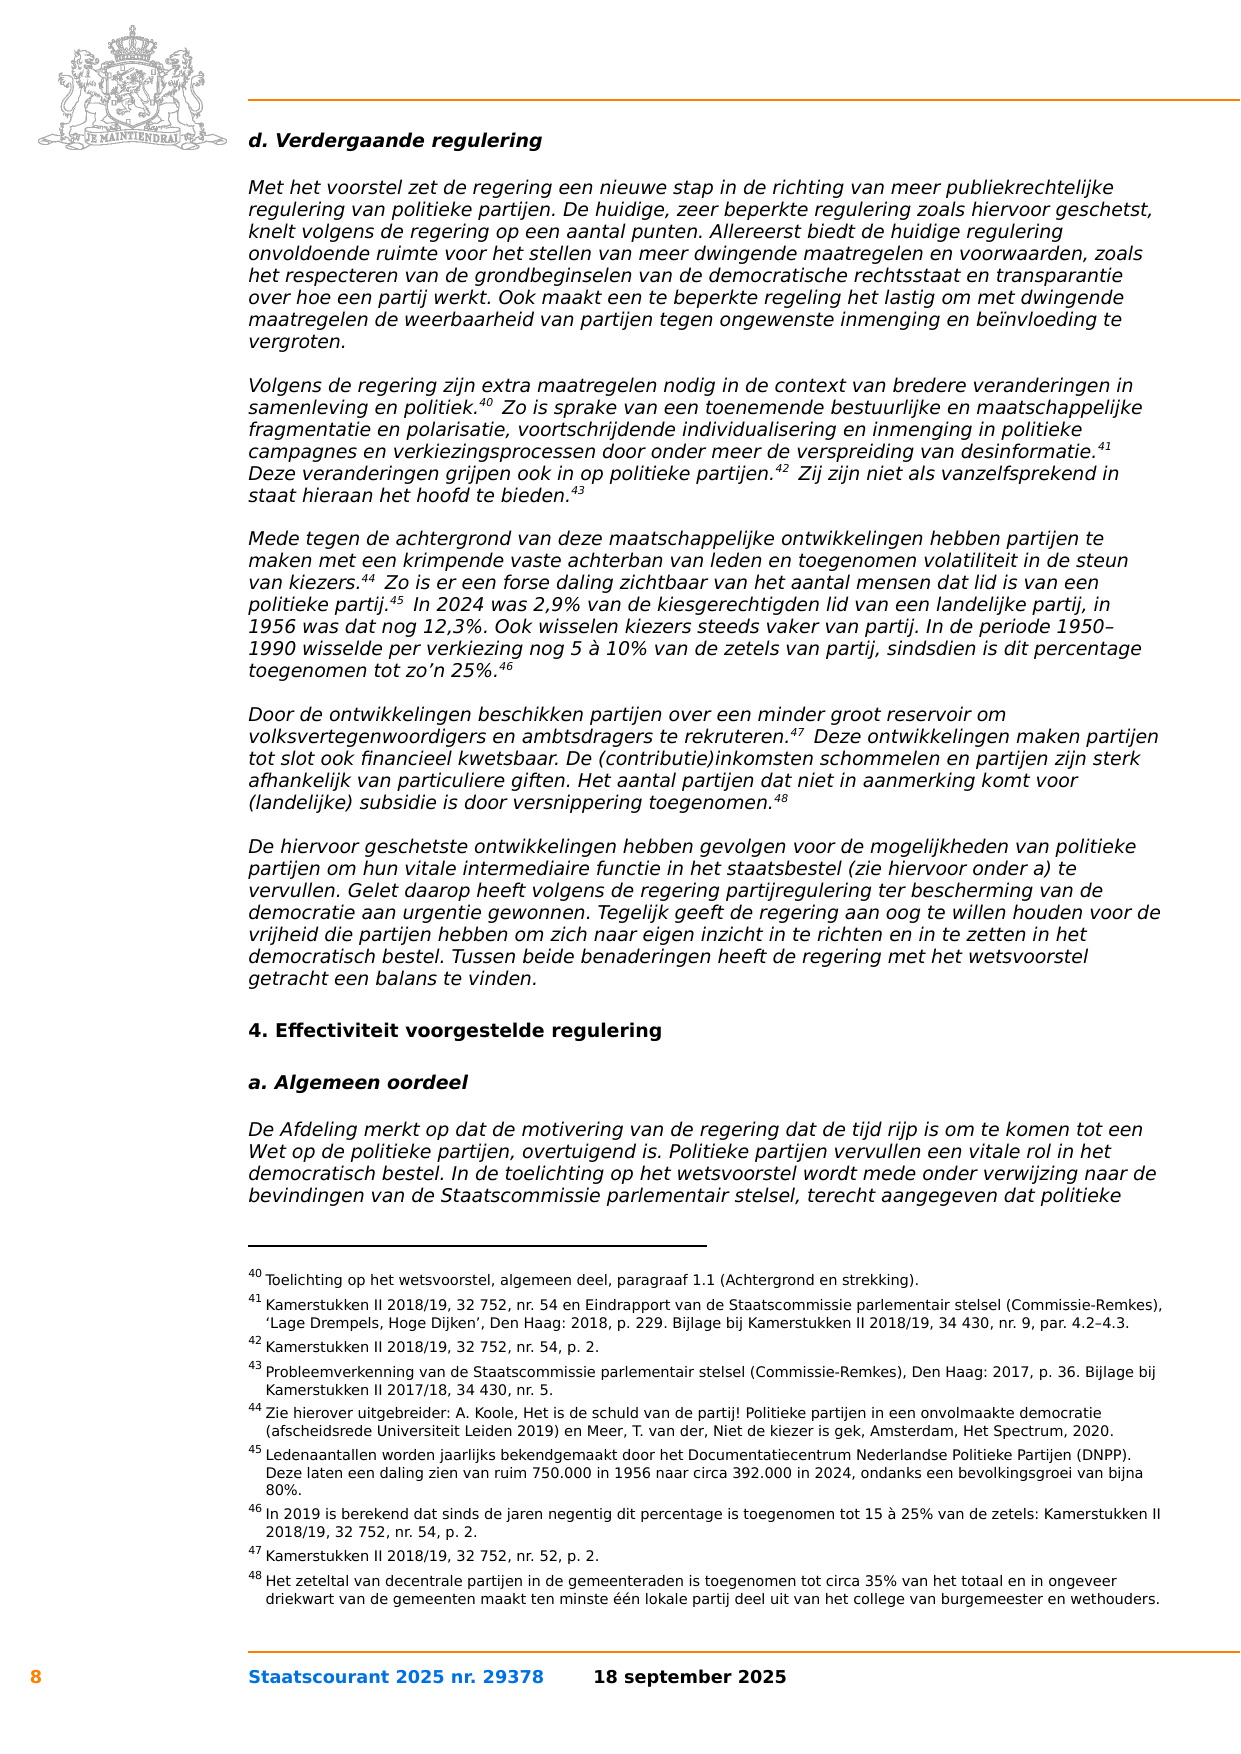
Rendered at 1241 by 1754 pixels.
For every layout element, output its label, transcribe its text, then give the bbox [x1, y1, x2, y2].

text In 2019 is berekend dat sinds de jaren negentig dit percentage is toegenomen tot 15 à 25% van de zetels: Kamerstukken II 2018/19, 32 752, nr. 54, p. 2. [248, 1502, 1163, 1541]
text Volgens de regering zijn extra maatregelen nodig in de context van bredere veranderingen in samenleving en politiek. Zo is sprake van een toenemende bestuurlijke en maatschappelijke fragmentatie en polarisatie, voortschrijdende individualisering en inmenging in politieke campagnes en verkiezingsprocessen door onder meer de verspreiding van desinformatie. Deze veranderingen grijpen ook in op politieke partijen. Zij zijn niet als vanzelfsprekend in staat hieraan het hoofd te bieden. [248, 374, 1163, 506]
text Kamerstukken II 2018/19, 32 752, nr. 54, p. 2. [248, 1334, 1163, 1357]
text Ledenaantallen worden jaarlijks bekendgemaakt door het Documentatiecentrum Nederlandse Politieke Partijen (DNPP). Deze laten een daling zien van ruim 750.000 in 1956 naar circa 392.000 in 2024, ondanks een bevolkingsgroei van bijna 80%. [248, 1443, 1163, 1499]
text Door de ontwikkelingen beschikken partijen over een minder groot reservoir om volksvertegenwoordigers en ambtsdragers te rekruteren. Deze ontwikkelingen maken partijen tot slot ook financieel kwetsbaar. De (contributie)inkomsten schommelen en partijen zijn sterk afhankelijk van particuliere giften. Het aantal partijen dat niet in aanmerking komt voor (landelijke) subsidie is door versnippering toegenomen. [248, 704, 1163, 814]
subtitle 4. Effectiviteit voorgestelde regulering [248, 1020, 1163, 1042]
text De hiervoor geschetste ontwikkelingen hebben gevolgen voor de mogelijkheden van politieke partijen om hun vitale intermediaire functie in het staatsbestel (zie hiervoor onder a) te vervullen. Gelet daarop heeft volgens de regering partijregulering ter bescherming van de democratie aan urgentie gewonnen. Tegelijk geeft de regering aan oog te willen houden voor de vrijheid die partijen hebben om zich naar eigen inzicht in te richten en in te zetten in het democratisch bestel. Tussen beide benaderingen heeft de regering met het wetsvoorstel getracht een balans te vinden. [248, 836, 1163, 990]
text Kamerstukken II 2018/19, 32 752, nr. 54 en Eindrapport van de Staatscommissie parlementair stelsel (Commissie-Remkes), ‘Lage Drempels, Hoge Dijken’, Den Haag: 2018, p. 229. Bijlage bij Kamerstukken II 2018/19, 34 430, nr. 9, par. 4.2–4.3. [248, 1293, 1163, 1332]
text Toelichting op het wetsvoorstel, algemeen deel, paragraaf 1.1 (Achtergrond en strekking). [248, 1268, 1163, 1290]
picture [38, 25, 227, 150]
text Probleemverkenning van de Staatscommissie parlementair stelsel (Commissie-Remkes), Den Haag: 2017, p. 36. Bijlage bij Kamerstukken II 2017/18, 34 430, nr. 5. [248, 1359, 1163, 1398]
subtitle d. Verdergaande regulering [248, 130, 1163, 152]
text Mede tegen de achtergrond van deze maatschappelijke ontwikkelingen hebben partijen te maken met een krimpende vaste achterban van leden en toegenomen volatiliteit in de steun van kiezers. Zo is er een forse daling zichtbaar van het aantal mensen dat lid is van een politieke partij. In 2024 was 2,9% van de kiesgerechtigden lid van een landelijke partij, in 1956 was dat nog 12,3%. Ook wisselen kiezers steeds vaker van partij. In de periode 1950–1990 wisselde per verkiezing nog 5 à 10% van de zetels van partij, sindsdien is dit percentage toegenomen tot zo’n 25%. [248, 528, 1163, 682]
text Het zeteltal van decentrale partijen in de gemeenteraden is toegenomen tot circa 35% van het totaal en in ongeveer driekwart van de gemeenten maakt ten minste één lokale partij deel uit van het college van burgemeester en wethouders. [248, 1569, 1163, 1608]
subtitle a. Algemeen oordeel [248, 1072, 1163, 1094]
text Met het voorstel zet de regering een nieuwe stap in de richting van meer publiekrechtelijke regulering van politieke partijen. De huidige, zeer beperkte regulering zoals hiervoor geschetst, knelt volgens de regering op een aantal punten. Allereerst biedt de huidige regulering onvoldoende ruimte voor het stellen van meer dwingende maatregelen en voorwaarden, zoals het respecteren van de grondbeginselen van de democratische rechtsstaat en transparantie over hoe een partij werkt. Ook maakt een te beperkte regeling het lastig om met dwingende maatregelen de weerbaarheid van partijen tegen ongewenste inmenging en beïnvloeding te vergroten. [248, 177, 1163, 353]
text Zie hierover uitgebreider: A. Koole, Het is de schuld van de partij! Politieke partijen in een onvolmaakte democratie (afscheidsrede Universiteit Leiden 2019) en Meer, T. van der, Niet de kiezer is gek, Amsterdam, Het Spectrum, 2020. [248, 1401, 1163, 1440]
text Kamerstukken II 2018/19, 32 752, nr. 52, p. 2. [248, 1544, 1163, 1566]
text De Afdeling merkt op dat de motivering van de regering dat de tijd rijp is om te komen tot een Wet op de politieke partijen, overtuigend is. Politieke partijen vervullen een vitale rol in het democratisch bestel. In de toelichting op het wetsvoorstel wordt mede onder verwijzing naar de bevindingen van de Staatscommissie parlementair stelsel, terecht aangegeven dat politieke [248, 1119, 1163, 1207]
